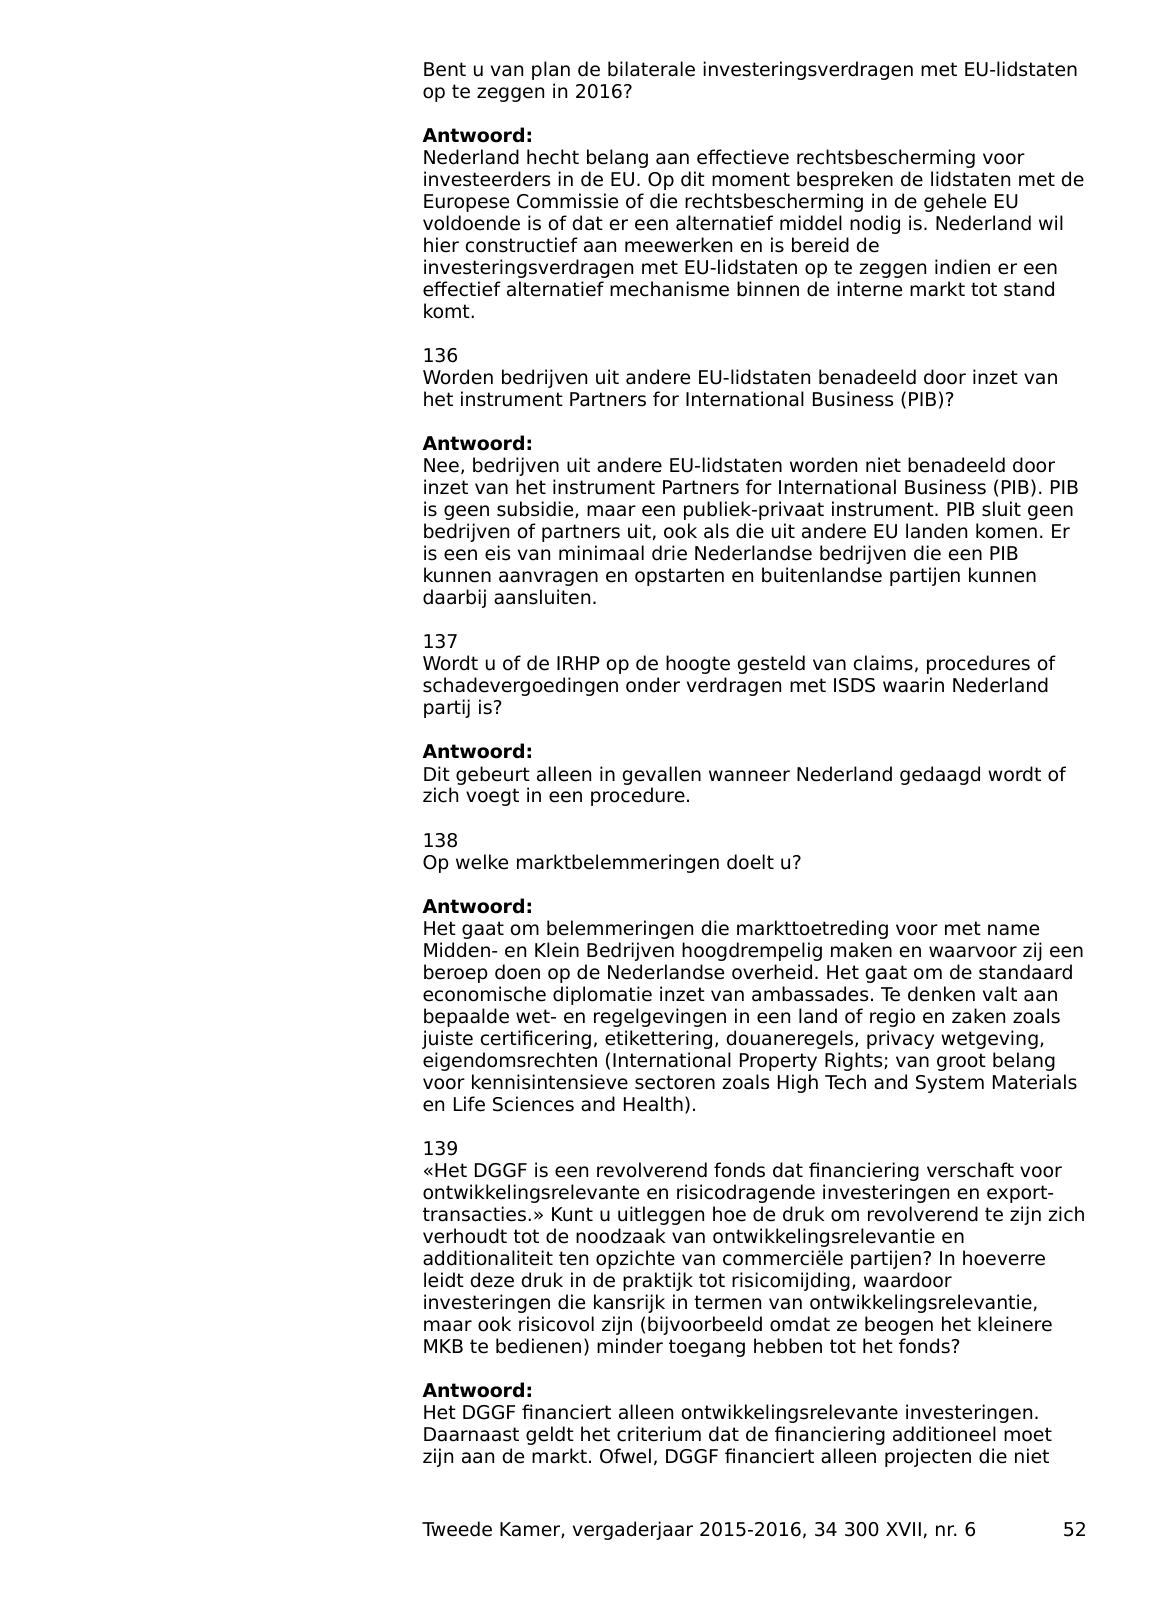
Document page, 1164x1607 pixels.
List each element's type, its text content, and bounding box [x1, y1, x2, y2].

text Bent u van plan de bilaterale investeringsverdragen met EU-lidstaten op te zeggen in 2016? [422, 59, 1087, 103]
text Wordt u of de IRHP op de hoogte gesteld van claims, procedures of schadevergoedingen onder verdragen met ISDS waarin Nederland partij is? [422, 653, 1087, 719]
text Nee, bedrijven uit andere EU-lidstaten worden niet benadeeld door inzet van het instrument Partners for International Business (PIB). PIB is geen subsidie, maar een publiek-privaat instrument. PIB sluit geen bedrijven of partners uit, ook als die uit andere EU landen komen. Er is een eis van minimaal drie Nederlandse bedrijven die een PIB kunnen aanvragen en opstarten en buitenlandse partijen kunnen daarbij aansluiten. [422, 455, 1087, 609]
text Antwoord: [422, 433, 1087, 455]
text Nederland hecht belang aan effectieve rechtsbescherming voor investeerders in de EU. Op dit moment bespreken de lidstaten met de Europese Commissie of die rechtsbescherming in de gehele EU voldoende is of dat er een alternatief middel nodig is. Nederland wil hier constructief aan meewerken en is bereid de investeringsverdragen met EU-lidstaten op te zeggen indien er een effectief alternatief mechanisme binnen de interne markt tot stand komt. [422, 147, 1087, 323]
text Op welke marktbelemmeringen doelt u? [422, 852, 1087, 873]
text Antwoord: [422, 125, 1087, 147]
text Antwoord: [422, 896, 1087, 918]
text Antwoord: [422, 741, 1087, 763]
text 138 [422, 829, 1087, 852]
text 137 [422, 631, 1087, 653]
text Het DGGF financiert alleen ontwikkelingsrelevante investeringen. Daarnaast geldt het criterium dat de financiering additioneel moet zijn aan de markt. Ofwel, DGGF financiert alleen projecten die niet [422, 1402, 1087, 1468]
text Dit gebeurt alleen in gevallen wanneer Nederland gedaagd wordt of zich voegt in een procedure. [422, 763, 1087, 807]
text 139 [422, 1138, 1087, 1160]
text 136 [422, 345, 1087, 367]
text Antwoord: [422, 1380, 1087, 1402]
text Worden bedrijven uit andere EU-lidstaten benadeeld door inzet van het instrument Partners for International Business (PIB)? [422, 367, 1087, 411]
text Het gaat om belemmeringen die markttoetreding voor met name Midden- en Klein Bedrijven hoogdrempelig maken en waarvoor zij een beroep doen op de Nederlandse overheid. Het gaat om de standaard economische diplomatie inzet van ambassades. Te denken valt aan bepaalde wet- en regelgevingen in een land of regio en zaken zoals juiste certificering, etikettering, douaneregels, privacy wetgeving, eigendomsrechten (International Property Rights; van groot belang voor kennisintensieve sectoren zoals High Tech and System Materials en Life Sciences and Health). [422, 918, 1087, 1116]
text «Het DGGF is een revolverend fonds dat financiering verschaft voor ontwikkelingsrelevante en risicodragende investeringen en export-transacties.» Kunt u uitleggen hoe de druk om revolverend te zijn zich verhoudt tot de noodzaak van ontwikkelingsrelevantie en additionaliteit ten opzichte van commerciële partijen? In hoeverre leidt deze druk in de praktijk tot risicomijding, waardoor investeringen die kansrijk in termen van ontwikkelingsrelevantie, maar ook risicovol zijn (bijvoorbeeld omdat ze beogen het kleinere MKB te bedienen) minder toegang hebben tot het fonds? [422, 1160, 1087, 1357]
